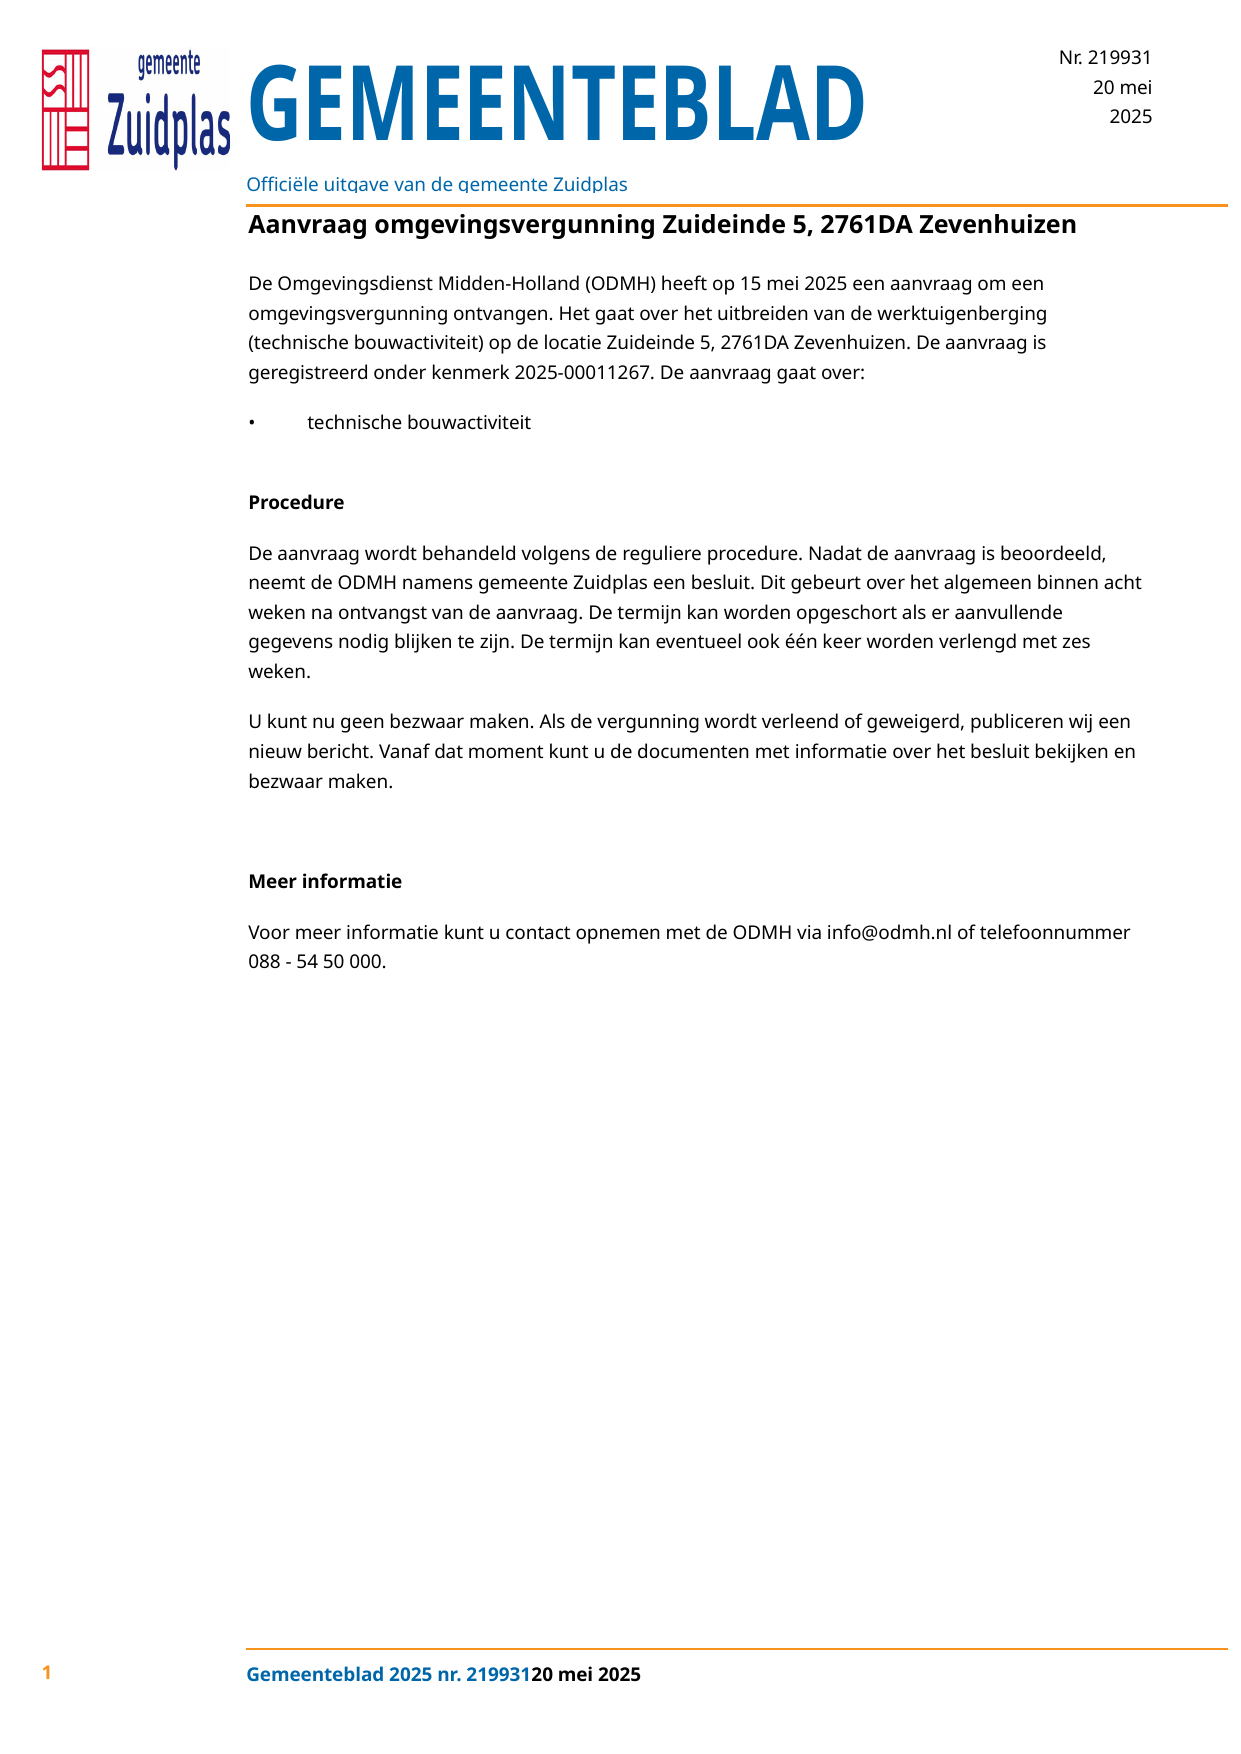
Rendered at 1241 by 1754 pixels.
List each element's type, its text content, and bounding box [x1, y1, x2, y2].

text De Omgevingsdienst Midden-Holland (ODMH) heeft op 15 mei 2025 een aanvraag om een omgevingsvergunning ontvangen. Het gaat over het uitbreiden van de werktuigenberging (technische bouwactiviteit) op de locatie Zuideinde 5, 2761DA Zevenhuizen. De aanvraag is geregistreerd onder kenmerk 2025-00011267. De aanvraag gaat over: [248, 270, 1152, 385]
text Voor meer informatie kunt u contact opnemen met de ODMH via info@odmh.nl of telefoonnummer 088 - 54 50 000. [248, 919, 1152, 974]
text De aanvraag wordt behandeld volgens de reguliere procedure. Nadat de aanvraag is beoordeeld, neemt de ODMH namens gemeente Zuidplas een besluit. Dit gebeurt over het algemeen binnen acht weken na ontvangst van de aanvraag. De termijn kan worden opgeschort als er aanvullende gegevens nodig blijken te zijn. De termijn kan eventueel ook één keer worden verlengd met zes weken. [248, 540, 1152, 684]
text Procedure [248, 489, 1152, 515]
list technische bouwactiviteit [248, 409, 1152, 435]
text Meer informatie [248, 869, 1152, 894]
text U kunt nu geen bezwaar maken. Als de vergunning wordt verleend of geweigerd, publiceren wij een nieuw bericht. Vanaf dat moment kunt u de documenten met informatie over het besluit bekijken en bezwaar maken. [248, 709, 1152, 793]
text Aanvraag omgevingsvergunning Zuideinde 5, 2761DA Zevenhuizen [248, 207, 1152, 241]
picture [41, 47, 231, 172]
